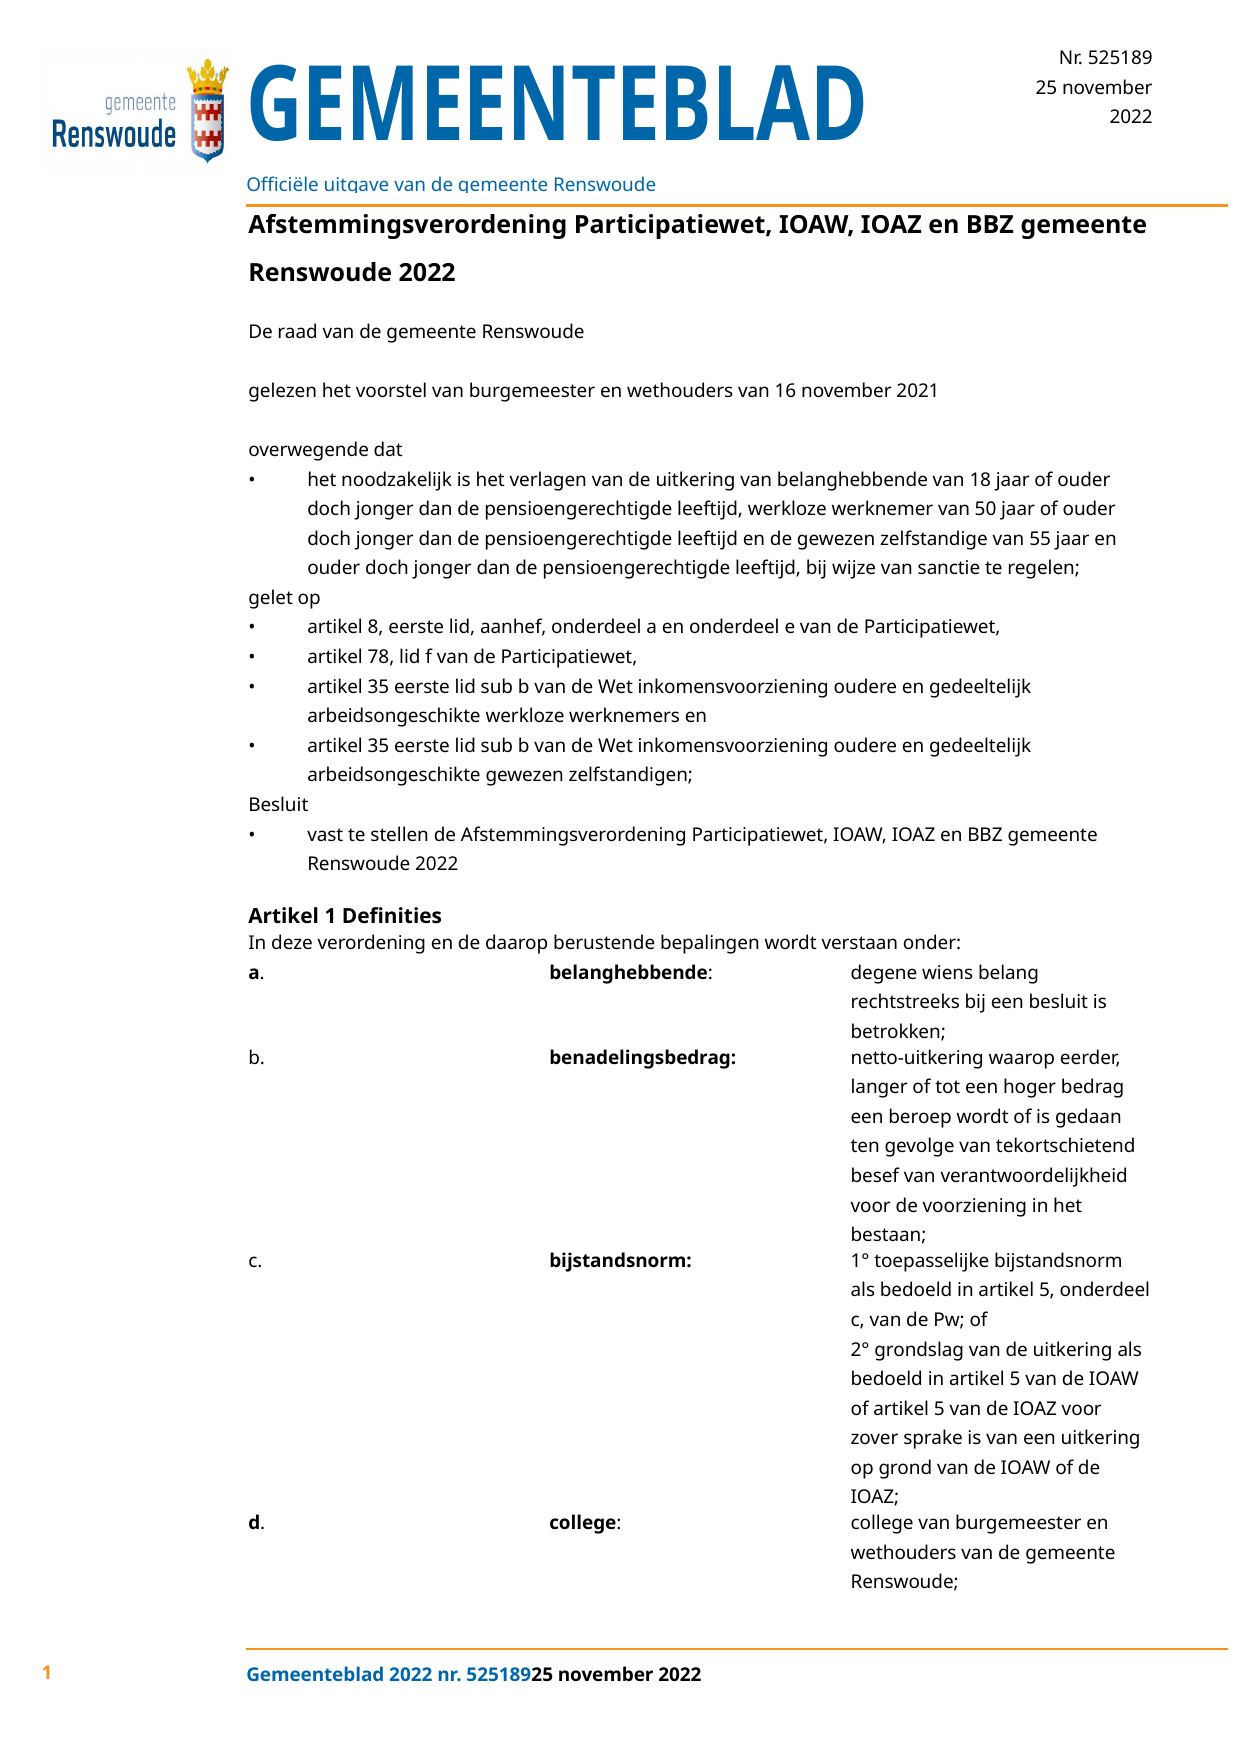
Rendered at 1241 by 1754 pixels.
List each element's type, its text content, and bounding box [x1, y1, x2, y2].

list vast te stellen de Afstemmingsverordening Participatiewet, IOAW, IOAZ en BBZ gemeente Renswoude 2022 [248, 821, 1152, 876]
text Besluit [248, 791, 1152, 817]
table_cell c. [248, 1247, 549, 1509]
text De raad van de gemeente Renswoude [248, 318, 1152, 344]
table_cell b. [248, 1044, 549, 1247]
table_cell netto-uitkering waarop eerder, langer of tot een hoger bedrag een beroep wordt of is gedaan ten gevolge van tekortschietend besef van verantwoordelijkheid voor de voorziening in het bestaan; [850, 1044, 1152, 1247]
list artikel 78, lid f van de Participatiewet, [248, 643, 1152, 669]
list artikel 35 eerste lid sub b van de Wet inkomensvoorziening oudere en gedeeltelijk arbeidsongeschikte gewezen zelfstandigen; [248, 732, 1152, 787]
text Afstemmingsverordening Participatiewet, IOAW, IOAZ en BBZ gemeente Renswoude 2022 [248, 207, 1152, 288]
text gelet op [248, 584, 1152, 610]
table_header degene wiens belang rechtstreeks bij een besluit is betrokken; [850, 959, 1152, 1044]
list artikel 35 eerste lid sub b van de Wet inkomensvoorziening oudere en gedeeltelijk arbeidsongeschikte werkloze werknemers en [248, 673, 1152, 728]
picture [41, 47, 231, 172]
table_cell d. [248, 1510, 549, 1594]
table_cell college: [549, 1510, 850, 1594]
table_header belanghebbende: [549, 959, 850, 1044]
text In deze verordening en de daarop berustende bepalingen wordt verstaan onder: [248, 929, 1152, 955]
text Artikel 1 Definities [248, 901, 1152, 929]
list het noodzakelijk is het verlagen van de uitkering van belanghebbende van 18 jaar of ouder doch jonger dan de pensioengerechtigde leeftijd, werkloze werknemer van 50 jaar of ouder doch jonger dan de pensioengerechtigde leeftijd en de gewezen zelfstandige van 55 jaar en ouder doch jonger dan de pensioengerechtigde leeftijd, bij wijze van sanctie te regelen; [248, 466, 1152, 580]
text overwegende dat [248, 436, 1152, 462]
table_header a. [248, 959, 549, 1044]
list artikel 8, eerste lid, aanhef, onderdeel a en onderdeel e van de Participatiewet, [248, 614, 1152, 639]
table_cell benadelingsbedrag: [549, 1044, 850, 1247]
table_cell 1° toepasselijke bijstandsnorm als bedoeld in artikel 5, onderdeel c, van de Pw; of 2° grondslag van de uitkering als bedoeld in artikel 5 van de IOAW of artikel 5 van de IOAZ voor zover sprake is van een uitkering op grond van de IOAW of de IOAZ; [850, 1247, 1152, 1509]
table_cell college van burgemeester en wethouders van de gemeente Renswoude; [850, 1510, 1152, 1594]
text gelezen het voorstel van burgemeester en wethouders van 16 november 2021 [248, 377, 1152, 403]
table_cell bijstandsnorm: [549, 1247, 850, 1509]
